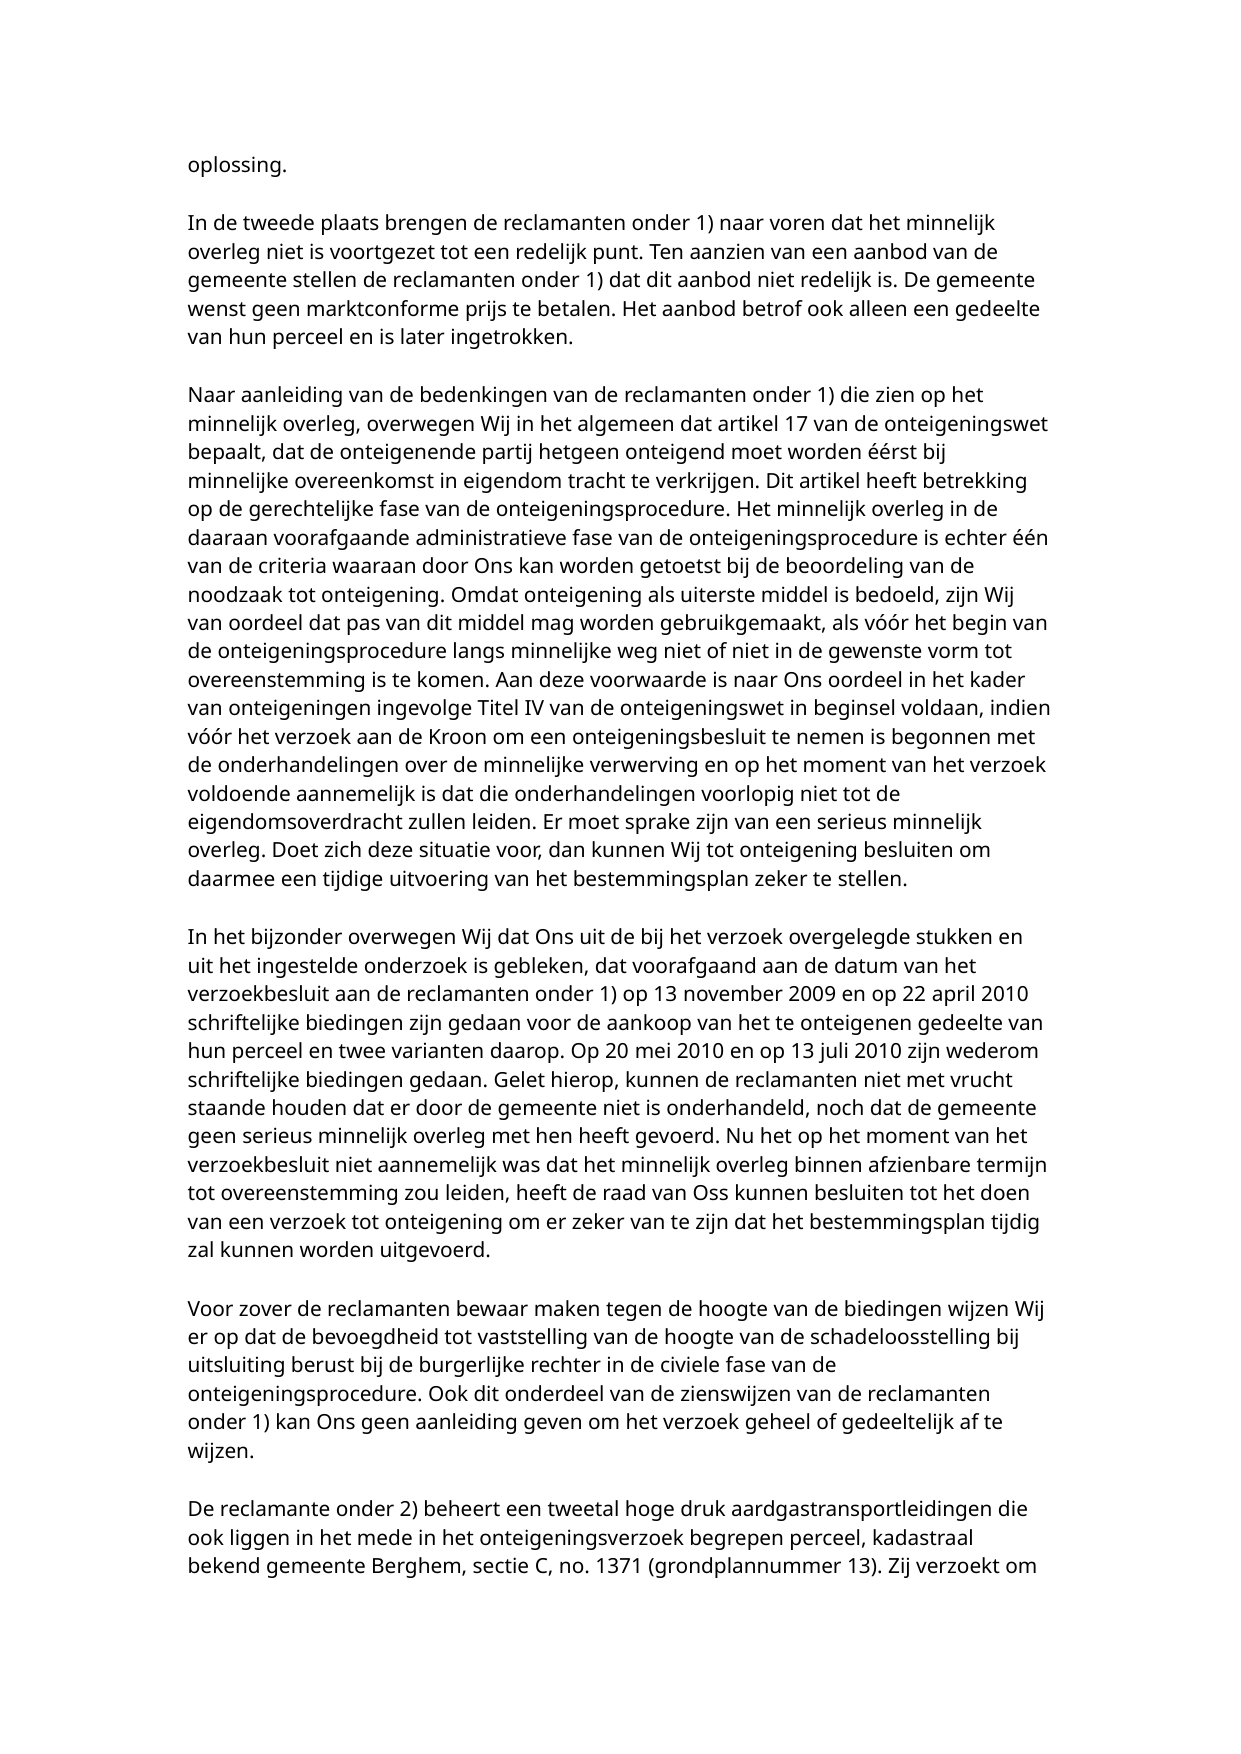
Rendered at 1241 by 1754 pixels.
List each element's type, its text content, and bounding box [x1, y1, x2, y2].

text In de tweede plaats brengen de reclamanten onder 1) naar voren dat het minnelijk overleg niet is voortgezet tot een redelijk punt. Ten aanzien van een aanbod van de gemeente stellen de reclamanten onder 1) dat dit aanbod niet redelijk is. De gemeente wenst geen marktconforme prijs te betalen. Het aanbod betrof ook alleen een gedeelte van hun perceel en is later ingetrokken. [187, 208, 1053, 351]
text oplossing. [187, 150, 1053, 178]
text Naar aanleiding van de bedenkingen van de reclamanten onder 1) die zien op het minnelijk overleg, overwegen Wij in het algemeen dat artikel 17 van de onteigeningswet bepaalt, dat de onteigenende partij hetgeen onteigend moet worden éérst bij minnelijke overeenkomst in eigendom tracht te verkrijgen. Dit artikel heeft betrekking op de gerechtelijke fase van de onteigeningsprocedure. Het minnelijk overleg in de daaraan voorafgaande administratieve fase van de onteigeningsprocedure is echter één van de criteria waaraan door Ons kan worden getoetst bij de beoordeling van de noodzaak tot onteigening. Omdat onteigening als uiterste middel is bedoeld, zijn Wij van oordeel dat pas van dit middel mag worden gebruikgemaakt, als vóór het begin van de onteigeningsprocedure langs minnelijke weg niet of niet in de gewenste vorm tot overeenstemming is te komen. Aan deze voorwaarde is naar Ons oordeel in het kader van onteigeningen ingevolge Titel IV van de onteigeningswet in beginsel voldaan, indien vóór het verzoek aan de Kroon om een onteigeningsbesluit te nemen is begonnen met de onderhandelingen over de minnelijke verwerving en op het moment van het verzoek voldoende aannemelijk is dat die onderhandelingen voorlopig niet tot de eigendomsoverdracht zullen leiden. Er moet sprake zijn van een serieus minnelijk overleg. Doet zich deze situatie voor, dan kunnen Wij tot onteigening besluiten om daarmee een tijdige uitvoering van het bestemmingsplan zeker te stellen. [187, 381, 1053, 892]
text De reclamante onder 2) beheert een tweetal hoge druk aardgastransportleidingen die ook liggen in het mede in het onteigeningsverzoek begrepen perceel, kadastraal bekend gemeente Berghem, sectie C, no. 1371 (grondplannummer 13). Zij verzoekt om [187, 1494, 1053, 1580]
text Voor zover de reclamanten bewaar maken tegen de hoogte van de biedingen wijzen Wij er op dat de bevoegdheid tot vaststelling van de hoogte van de schadeloosstelling bij uitsluiting berust bij de burgerlijke rechter in de civiele fase van de onteigeningsprocedure. Ook dit onderdeel van de zienswijzen van de reclamanten onder 1) kan Ons geen aanleiding geven om het verzoek geheel of gedeeltelijk af te wijzen. [187, 1294, 1053, 1464]
text In het bijzonder overwegen Wij dat Ons uit de bij het verzoek overgelegde stukken en uit het ingestelde onderzoek is gebleken, dat voorafgaand aan de datum van het verzoekbesluit aan de reclamanten onder 1) op 13 november 2009 en op 22 april 2010 schriftelijke biedingen zijn gedaan voor de aankoop van het te onteigenen gedeelte van hun perceel en twee varianten daarop. Op 20 mei 2010 en op 13 juli 2010 zijn wederom schriftelijke biedingen gedaan. Gelet hierop, kunnen de reclamanten niet met vrucht staande houden dat er door de gemeente niet is onderhandeld, noch dat de gemeente geen serieus minnelijk overleg met hen heeft gevoerd. Nu het op het moment van het verzoekbesluit niet aannemelijk was dat het minnelijk overleg binnen afzienbare termijn tot overeenstemming zou leiden, heeft de raad van Oss kunnen besluiten tot het doen van een verzoek tot onteigening om er zeker van te zijn dat het bestemmingsplan tijdig zal kunnen worden uitgevoerd. [187, 922, 1053, 1264]
